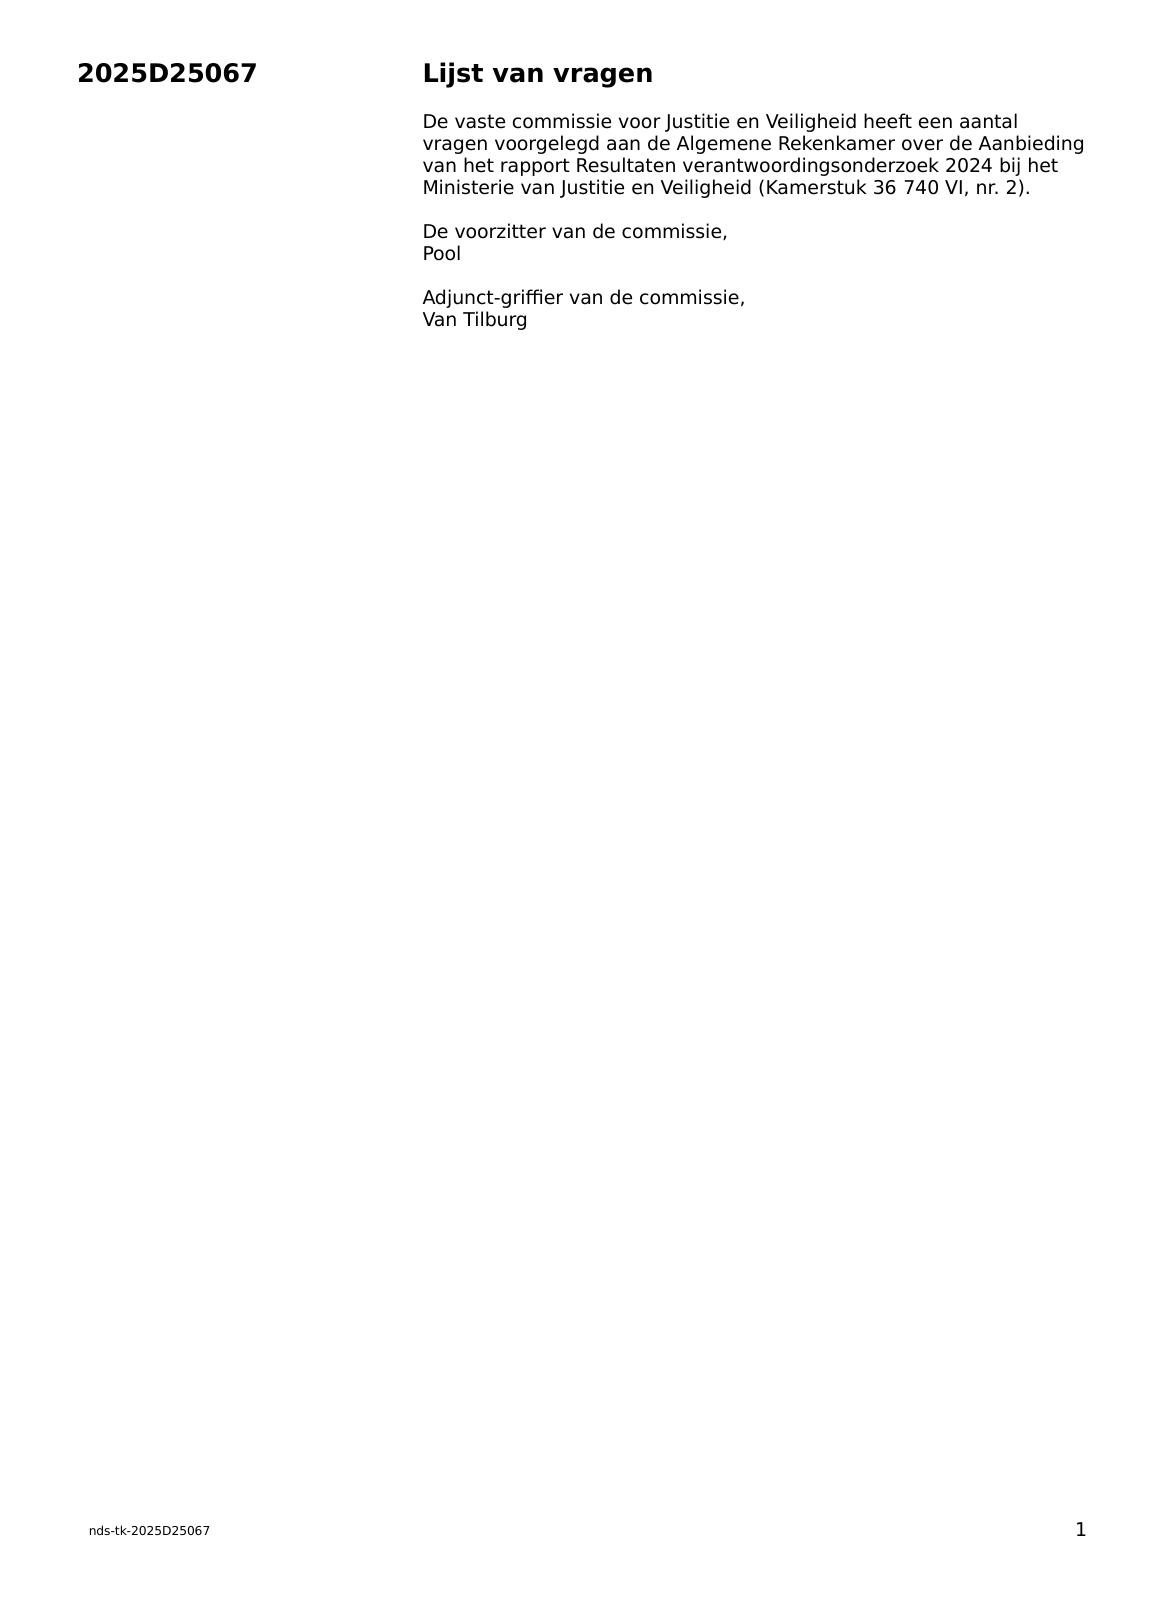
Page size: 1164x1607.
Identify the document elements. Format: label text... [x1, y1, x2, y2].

text Adjunct-griffier van de commissie, [422, 287, 1087, 309]
text De voorzitter van de commissie, [422, 221, 1087, 243]
text De vaste commissie voor Justitie en Veiligheid heeft een aantal vragen voorgelegd aan de Algemene Rekenkamer over de Aanbieding van het rapport Resultaten verantwoordingsonderzoek 2024 bij het Ministerie van Justitie en Veiligheid (Kamerstuk 36 740 VI, nr. 2). [422, 111, 1087, 199]
text 2025D25067 Lijst van vragen [77, 59, 1087, 89]
text Pool [422, 243, 1087, 265]
text Van Tilburg [422, 309, 1087, 331]
text nds-tk-2025D25067 [88, 1524, 323, 1538]
